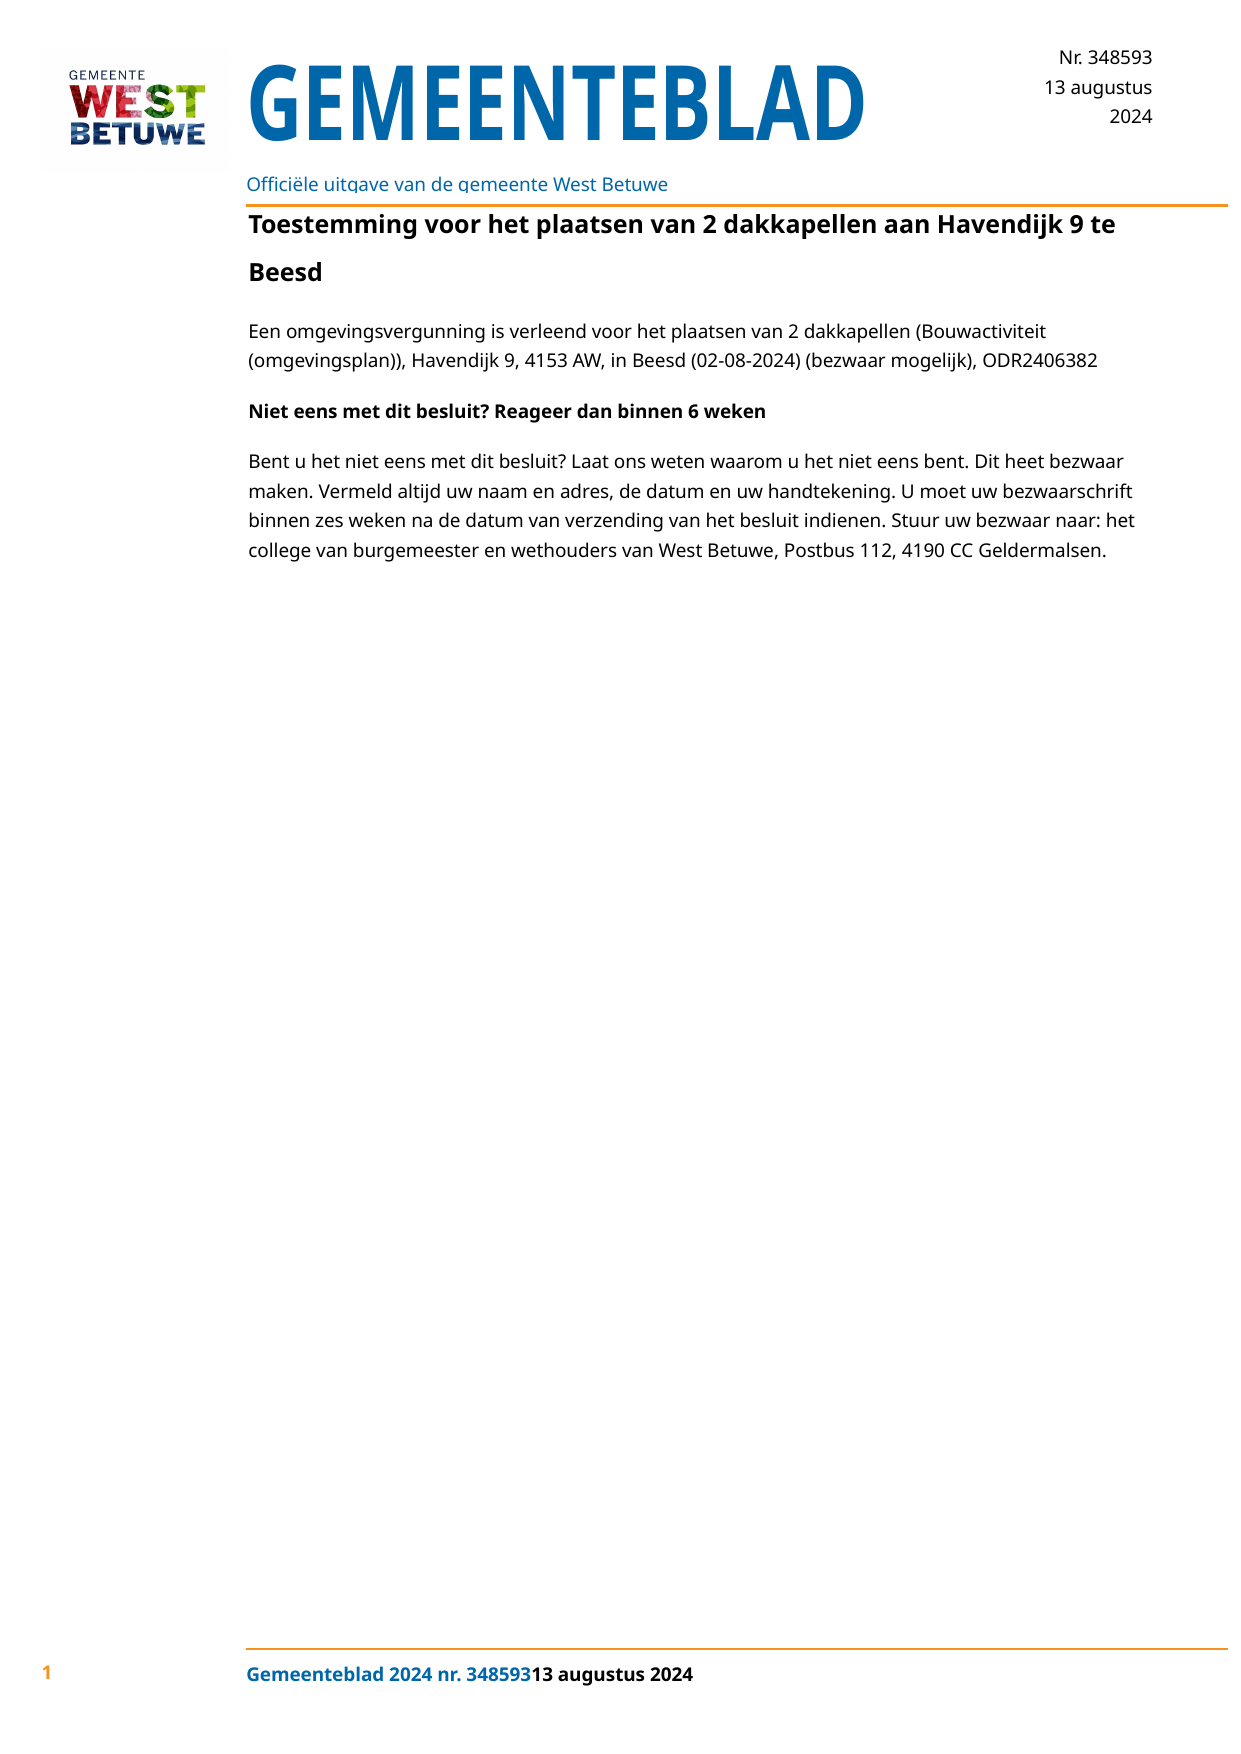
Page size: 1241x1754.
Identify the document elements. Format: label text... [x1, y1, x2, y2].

text Toestemming voor het plaatsen van 2 dakkapellen aan Havendijk 9 te Beesd [248, 207, 1152, 288]
text Bent u het niet eens met dit besluit? Laat ons weten waarom u het niet eens bent. Dit heet bezwaar maken. Vermeld altijd uw naam en adres, de datum en uw handtekening. U moet uw bezwaarschrift binnen zes weken na de datum van verzending van het besluit indienen. Stuur uw bezwaar naar: het college van burgemeester en wethouders van West Betuwe, Postbus 112, 4190 CC Geldermalsen. [248, 448, 1152, 563]
text Niet eens met dit besluit? Reageer dan binnen 6 weken [248, 398, 1152, 424]
picture [41, 47, 231, 172]
text Een omgevingsvergunning is verleend voor het plaatsen van 2 dakkapellen (Bouwactiviteit (omgevingsplan)), Havendijk 9, 4153 AW, in Beesd (02-08-2024) (bezwaar mogelijk), ODR2406382 [248, 318, 1152, 373]
